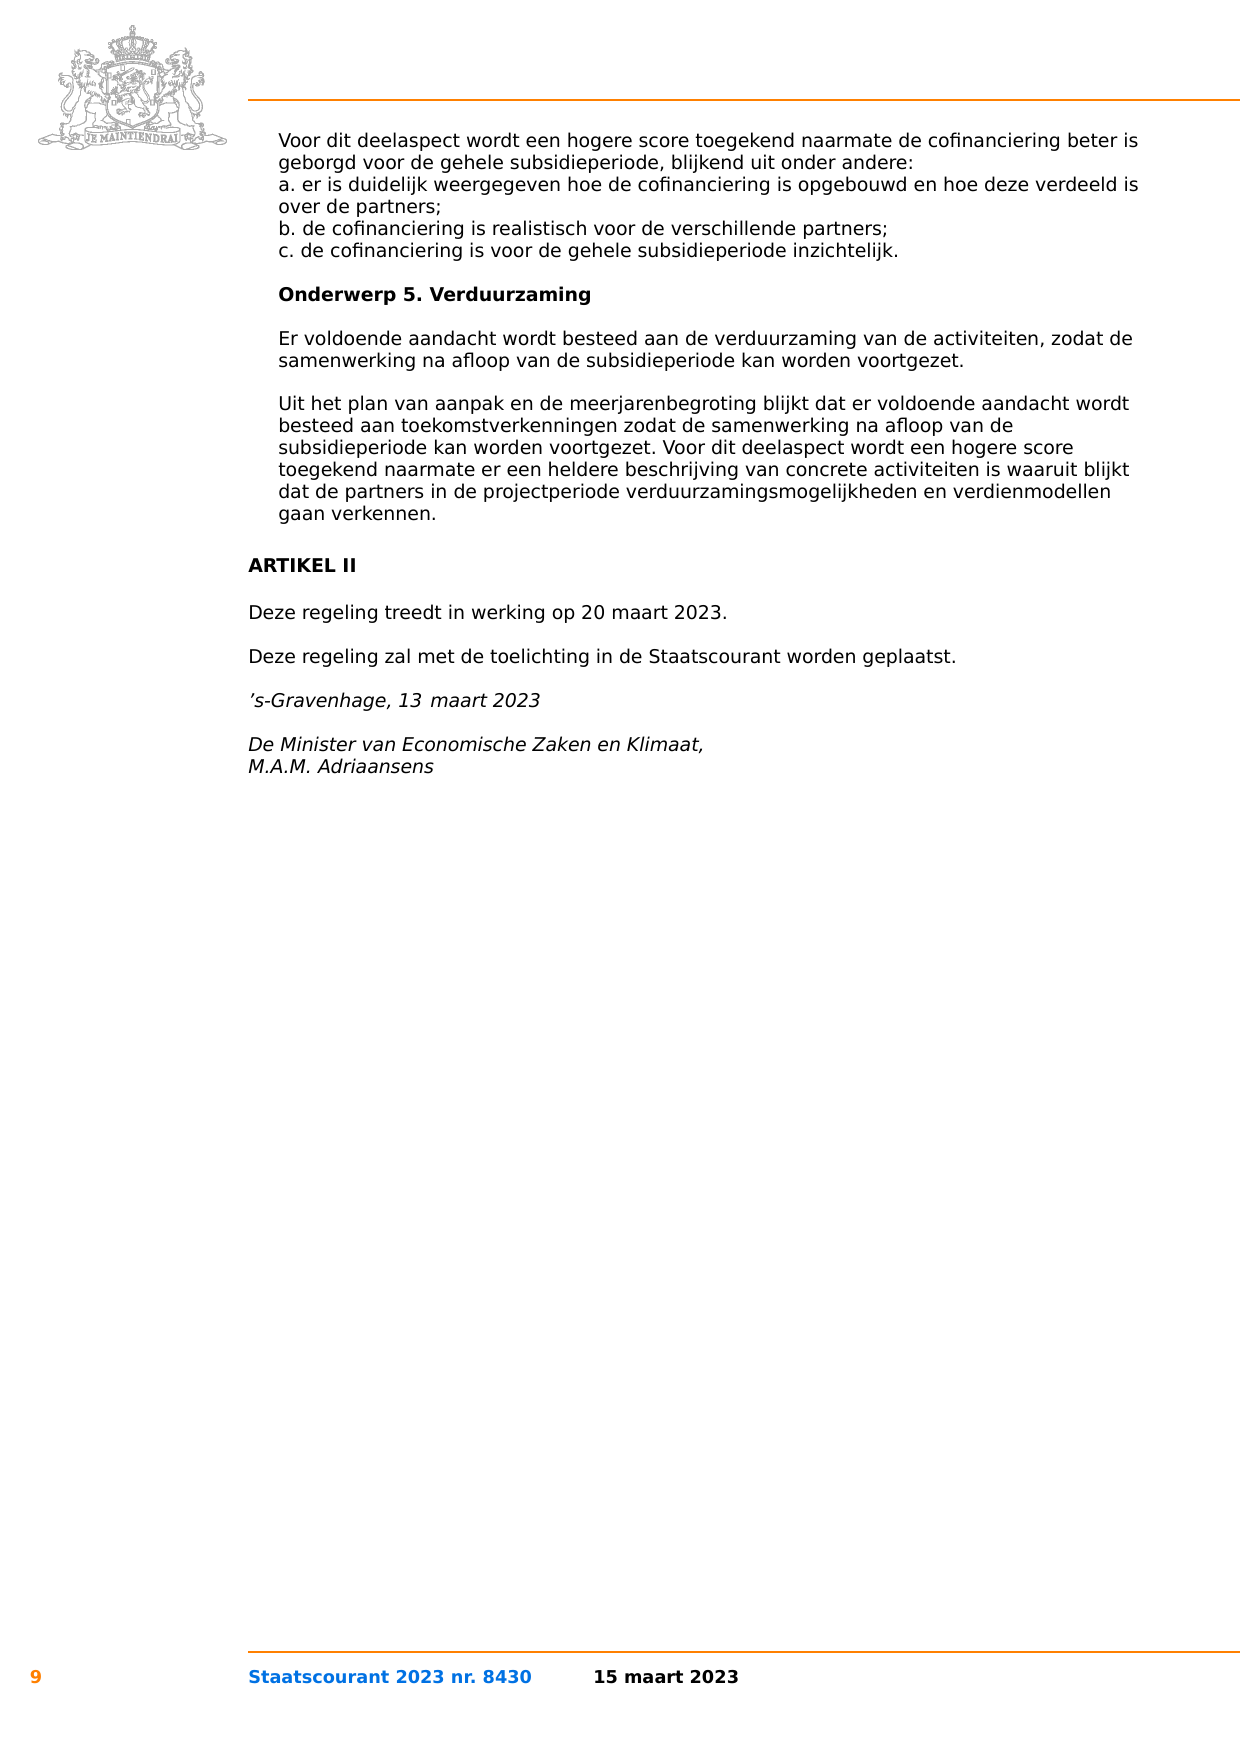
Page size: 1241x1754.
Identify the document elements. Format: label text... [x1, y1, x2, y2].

text Deze regeling treedt in werking op 20 maart 2023. [248, 602, 1163, 624]
text Voor dit deelaspect wordt een hogere score toegekend naarmate de cofinanciering beter is geborgd voor de gehele subsidieperiode, blijkend uit onder andere: [278, 130, 1163, 174]
text Deze regeling zal met de toelichting in de Staatscourant worden geplaatst. [248, 646, 1163, 668]
picture [38, 25, 227, 150]
text ’s-Gravenhage, 13 maart 2023 [248, 690, 1163, 712]
text b. de cofinanciering is realistisch voor de verschillende partners; [278, 218, 1163, 240]
text Uit het plan van aanpak en de meerjarenbegroting blijkt dat er voldoende aandacht wordt besteed aan toekomstverkenningen zodat de samenwerking na afloop van de subsidieperiode kan worden voortgezet. Voor dit deelaspect wordt een hogere score toegekend naarmate er een heldere beschrijving van concrete activiteiten is waaruit blijkt dat de partners in de projectperiode verduurzamingsmogelijkheden en verdienmodellen gaan verkennen. [278, 393, 1163, 525]
subtitle ARTIKEL II [248, 555, 1163, 577]
text De Minister van Economische Zaken en Klimaat, M.A.M. Adriaansens [248, 734, 1163, 778]
subtitle Onderwerp 5. Verduurzaming [278, 284, 1163, 306]
text Er voldoende aandacht wordt besteed aan de verduurzaming van de activiteiten, zodat de samenwerking na afloop van de subsidieperiode kan worden voortgezet. [278, 327, 1163, 371]
text c. de cofinanciering is voor de gehele subsidieperiode inzichtelijk. [278, 240, 1163, 262]
text a. er is duidelijk weergegeven hoe de cofinanciering is opgebouwd en hoe deze verdeeld is over de partners; [278, 174, 1163, 218]
